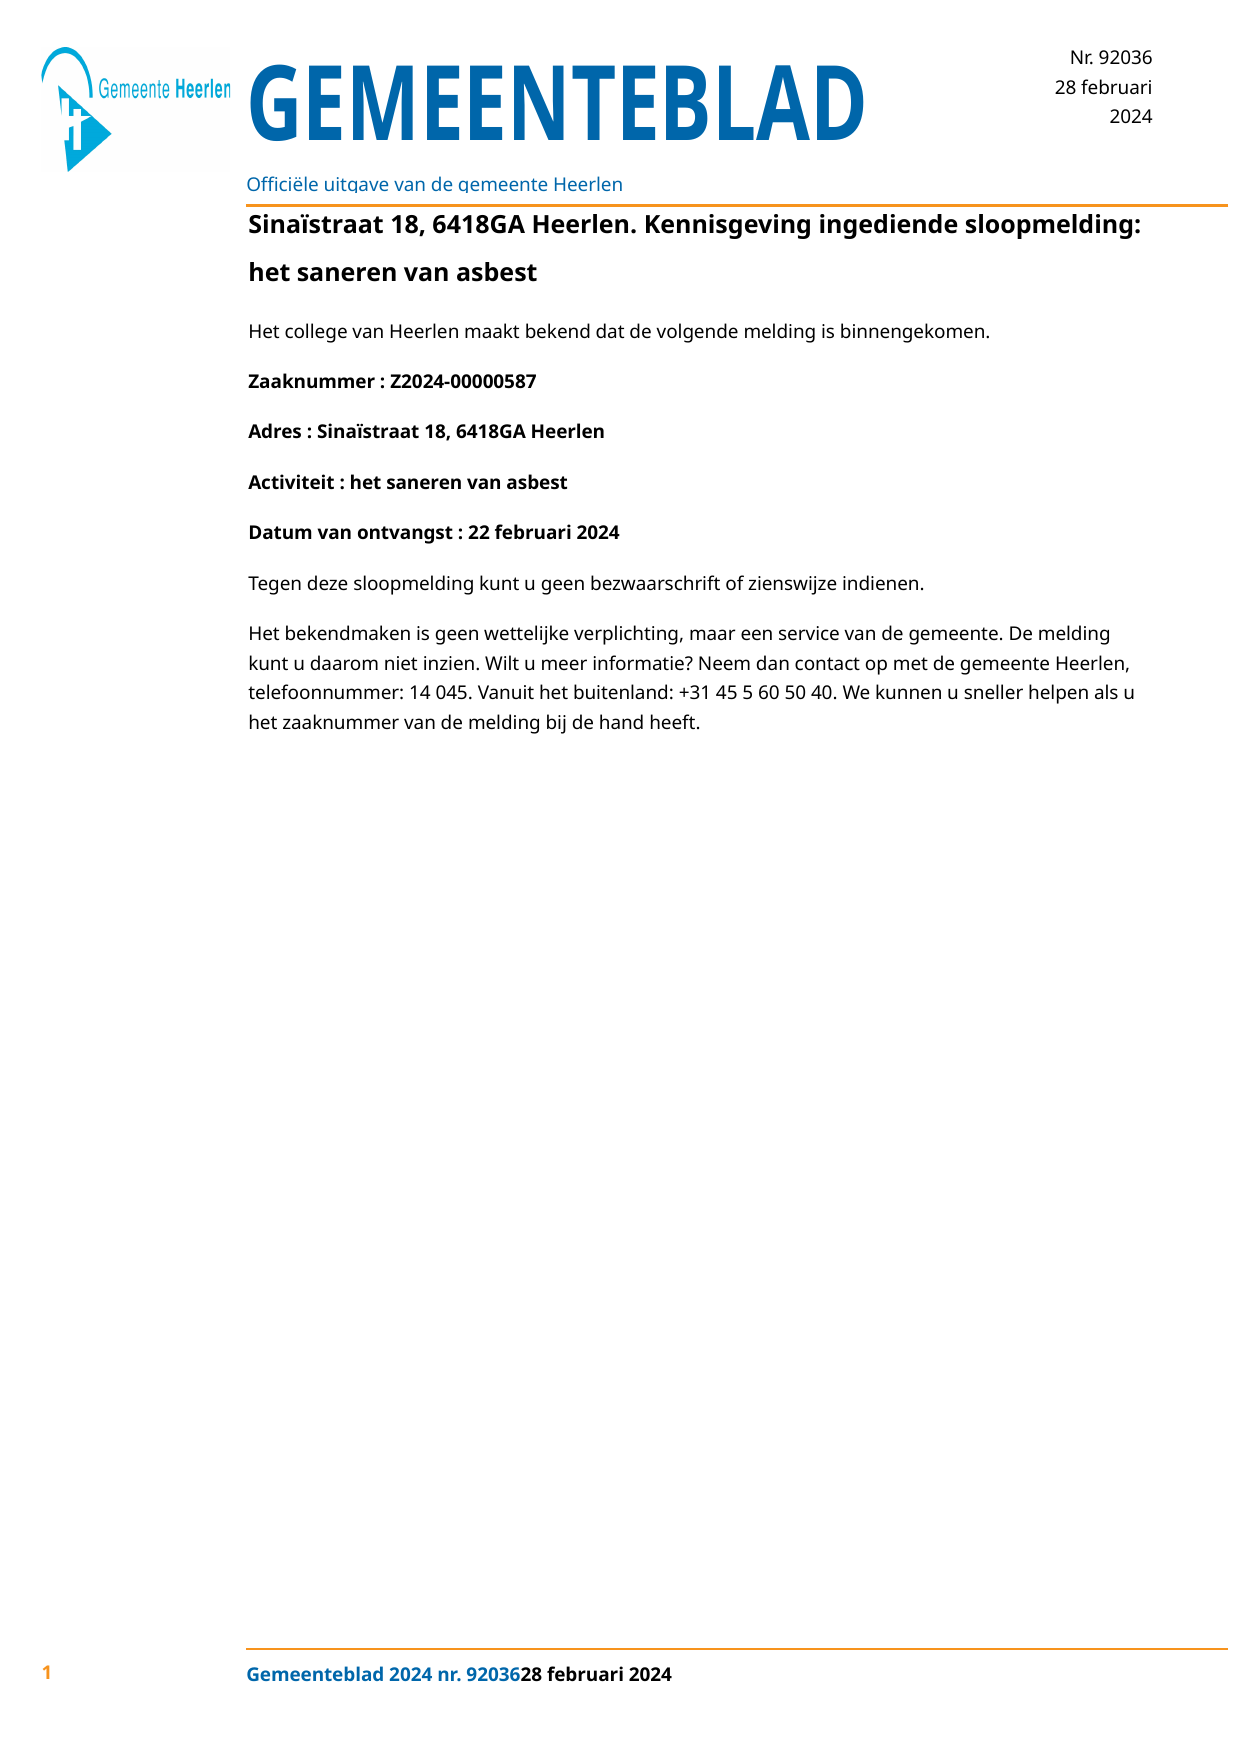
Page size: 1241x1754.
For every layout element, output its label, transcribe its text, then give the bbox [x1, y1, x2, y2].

text Sinaïstraat 18, 6418GA Heerlen. Kennisgeving ingediende sloopmelding: het saneren van asbest [248, 207, 1152, 288]
text Adres : Sinaïstraat 18, 6418GA Heerlen [248, 419, 1152, 444]
text Het college van Heerlen maakt bekend dat de volgende melding is binnengekomen. [248, 318, 1152, 344]
text Zaaknummer : Z2024-00000587 [248, 368, 1152, 394]
text Activiteit : het saneren van asbest [248, 469, 1152, 495]
text Het bekendmaken is geen wettelijke verplichting, maar een service van de gemeente. De melding kunt u daarom niet inzien. Wilt u meer informatie? Neem dan contact op met de gemeente Heerlen, telefoonnummer: 14 045. Vanuit het buitenland: +31 45 5 60 50 40. We kunnen u sneller helpen als u het zaaknummer van de melding bij de hand heeft. [248, 620, 1152, 735]
text Datum van ontvangst : 22 februari 2024 [248, 519, 1152, 545]
picture [41, 47, 59, 70]
picture [41, 47, 231, 172]
text Tegen deze sloopmelding kunt u geen bezwaarschrift of zienswijze indienen. [248, 570, 1152, 596]
